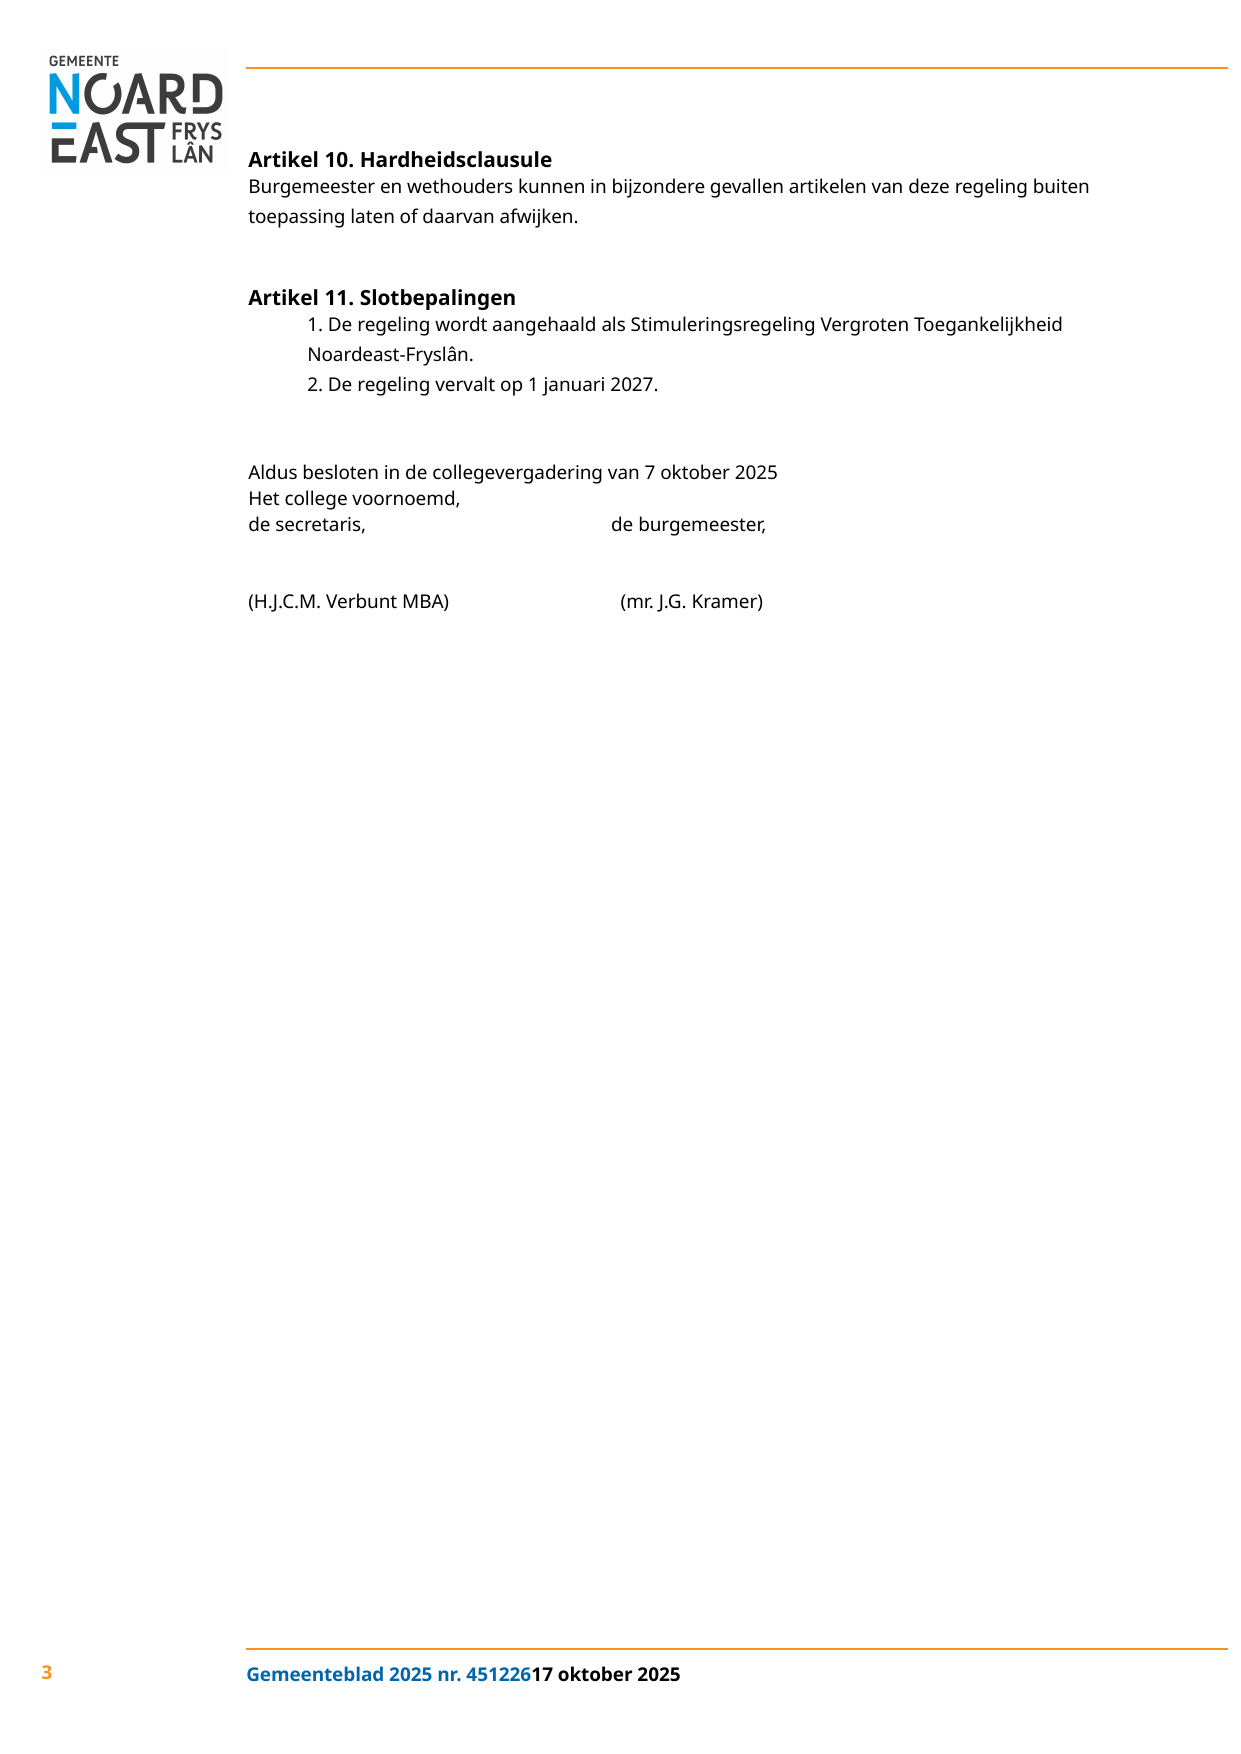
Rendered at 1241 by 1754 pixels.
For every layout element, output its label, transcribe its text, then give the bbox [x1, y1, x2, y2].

text Artikel 11. Slotbepalingen [248, 283, 1152, 312]
text Burgemeester en wethouders kunnen in bijzondere gevallen artikelen van deze regeling buiten toepassing laten of daarvan afwijken. [248, 174, 1152, 229]
list 2. De regeling vervalt op 1 januari 2027. [248, 371, 1152, 397]
text de secretaris, de burgemeester, [248, 511, 1152, 537]
picture [41, 47, 231, 172]
text (H.J.C.M. Verbunt MBA) (mr. J.G. Kramer) [248, 588, 1152, 614]
text Aldus besloten in de collegevergadering van 7 oktober 2025 [248, 459, 1152, 485]
text Het college voornoemd, [248, 485, 1152, 511]
text Artikel 10. Hardheidsclausule [248, 145, 1152, 174]
list 1. De regeling wordt aangehaald als Stimuleringsregeling Vergroten Toegankelijkheid Noardeast-Fryslân. [248, 312, 1152, 367]
